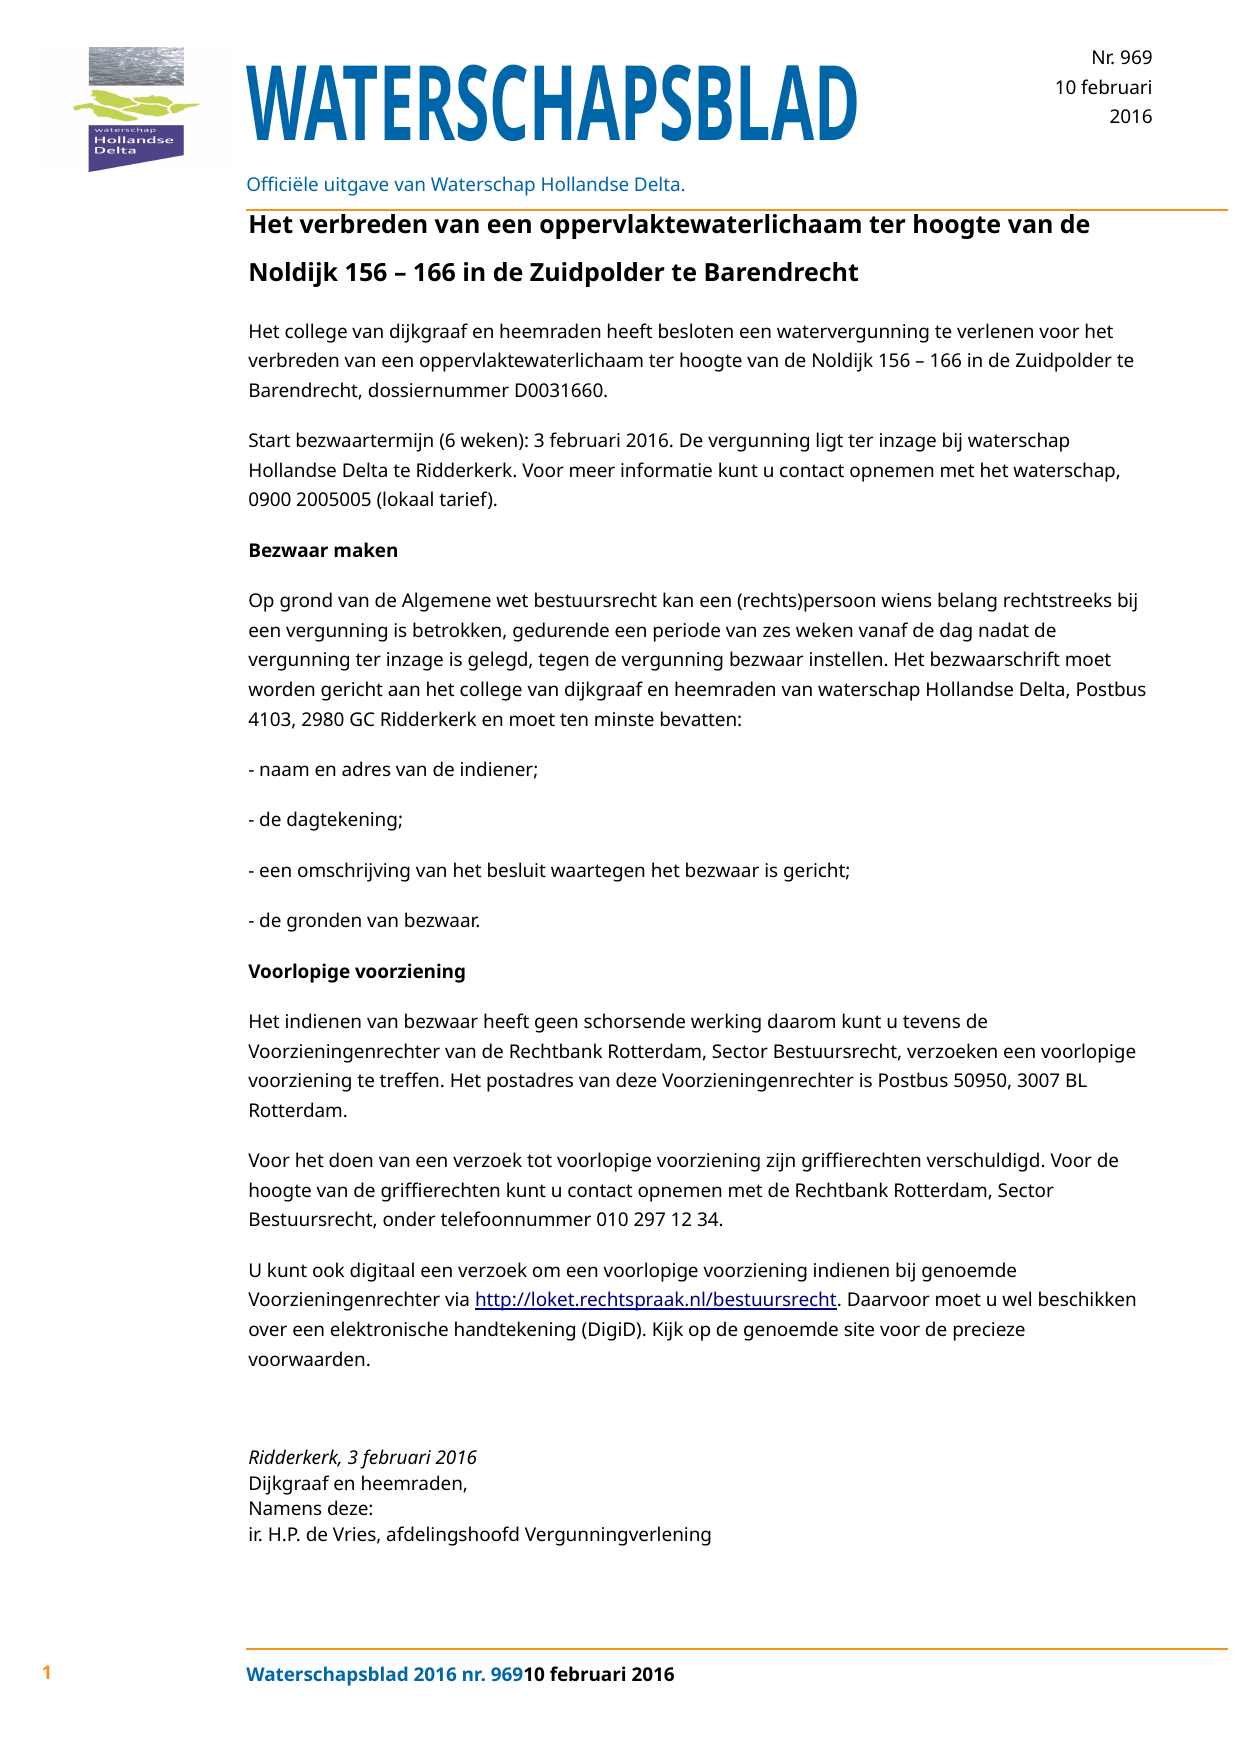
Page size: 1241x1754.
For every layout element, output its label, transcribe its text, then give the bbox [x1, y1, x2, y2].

text Het verbreden van een oppervlaktewaterlichaam ter hoogte van de Noldijk 156 – 166 in de Zuidpolder te Barendrecht [248, 211, 1152, 288]
text Namens deze: [248, 1496, 1152, 1521]
text Bezwaar maken [248, 537, 1152, 563]
text ir. H.P. de Vries, afdelingshoofd Vergunningverlening [248, 1521, 1152, 1547]
text Dijkgraaf en heemraden, [248, 1470, 1152, 1496]
text - naam en adres van de indiener; [248, 756, 1152, 782]
text Het indienen van bezwaar heeft geen schorsende werking daarom kunt u tevens de Voorzieningenrechter van de Rechtbank Rotterdam, Sector Bestuursrecht, verzoeken een voorlopige voorziening te treffen. Het postadres van deze Voorzieningenrechter is Postbus 50950, 3007 BL Rotterdam. [248, 1008, 1152, 1123]
text Voor het doen van een verzoek tot voorlopige voorziening zijn griffierechten verschuldigd. Voor de hoogte van de griffierechten kunt u contact opnemen met de Rechtbank Rotterdam, Sector Bestuursrecht, onder telefoonnummer 010 297 12 34. [248, 1147, 1152, 1232]
text Het college van dijkgraaf en heemraden heeft besloten een watervergunning te verlenen voor het verbreden van een oppervlaktewaterlichaam ter hoogte van de Noldijk 156 – 166 in de Zuidpolder te Barendrecht, dossiernummer D0031660. [248, 318, 1152, 403]
text Ridderkerk, 3 februari 2016 [248, 1444, 1152, 1470]
text - een omschrijving van het besluit waartegen het bezwaar is gericht; [248, 857, 1152, 883]
text - de dagtekening; [248, 807, 1152, 832]
text Op grond van de Algemene wet bestuursrecht kan een (rechts)persoon wiens belang rechtstreeks bij een vergunning is betrokken, gedurende een periode van zes weken vanaf de dag nadat de vergunning ter inzage is gelegd, tegen de vergunning bezwaar instellen. Het bezwaarschrift moet worden gericht aan het college van dijkgraaf en heemraden van waterschap Hollandse Delta, Postbus 4103, 2980 GC Ridderkerk en moet ten minste bevatten: [248, 587, 1152, 732]
text U kunt ook digitaal een verzoek om een voorlopige voorziening indienen bij genoemde Voorzieningenrechter via http://loket.rechtspraak.nl/bestuursrecht. Daarvoor moet u wel beschikken over een elektronische handtekening (DigiD). Kijk op de genoemde site voor de precieze voorwaarden. [248, 1257, 1152, 1372]
text - de gronden van bezwaar. [248, 907, 1152, 933]
text Start bezwaartermijn (6 weken): 3 februari 2016. De vergunning ligt ter inzage bij waterschap Hollandse Delta te Ridderkerk. Voor meer informatie kunt u contact opnemen met het waterschap, 0900 2005005 (lokaal tarief). [248, 427, 1152, 512]
text Voorlopige voorziening [248, 958, 1152, 984]
picture [41, 47, 231, 172]
